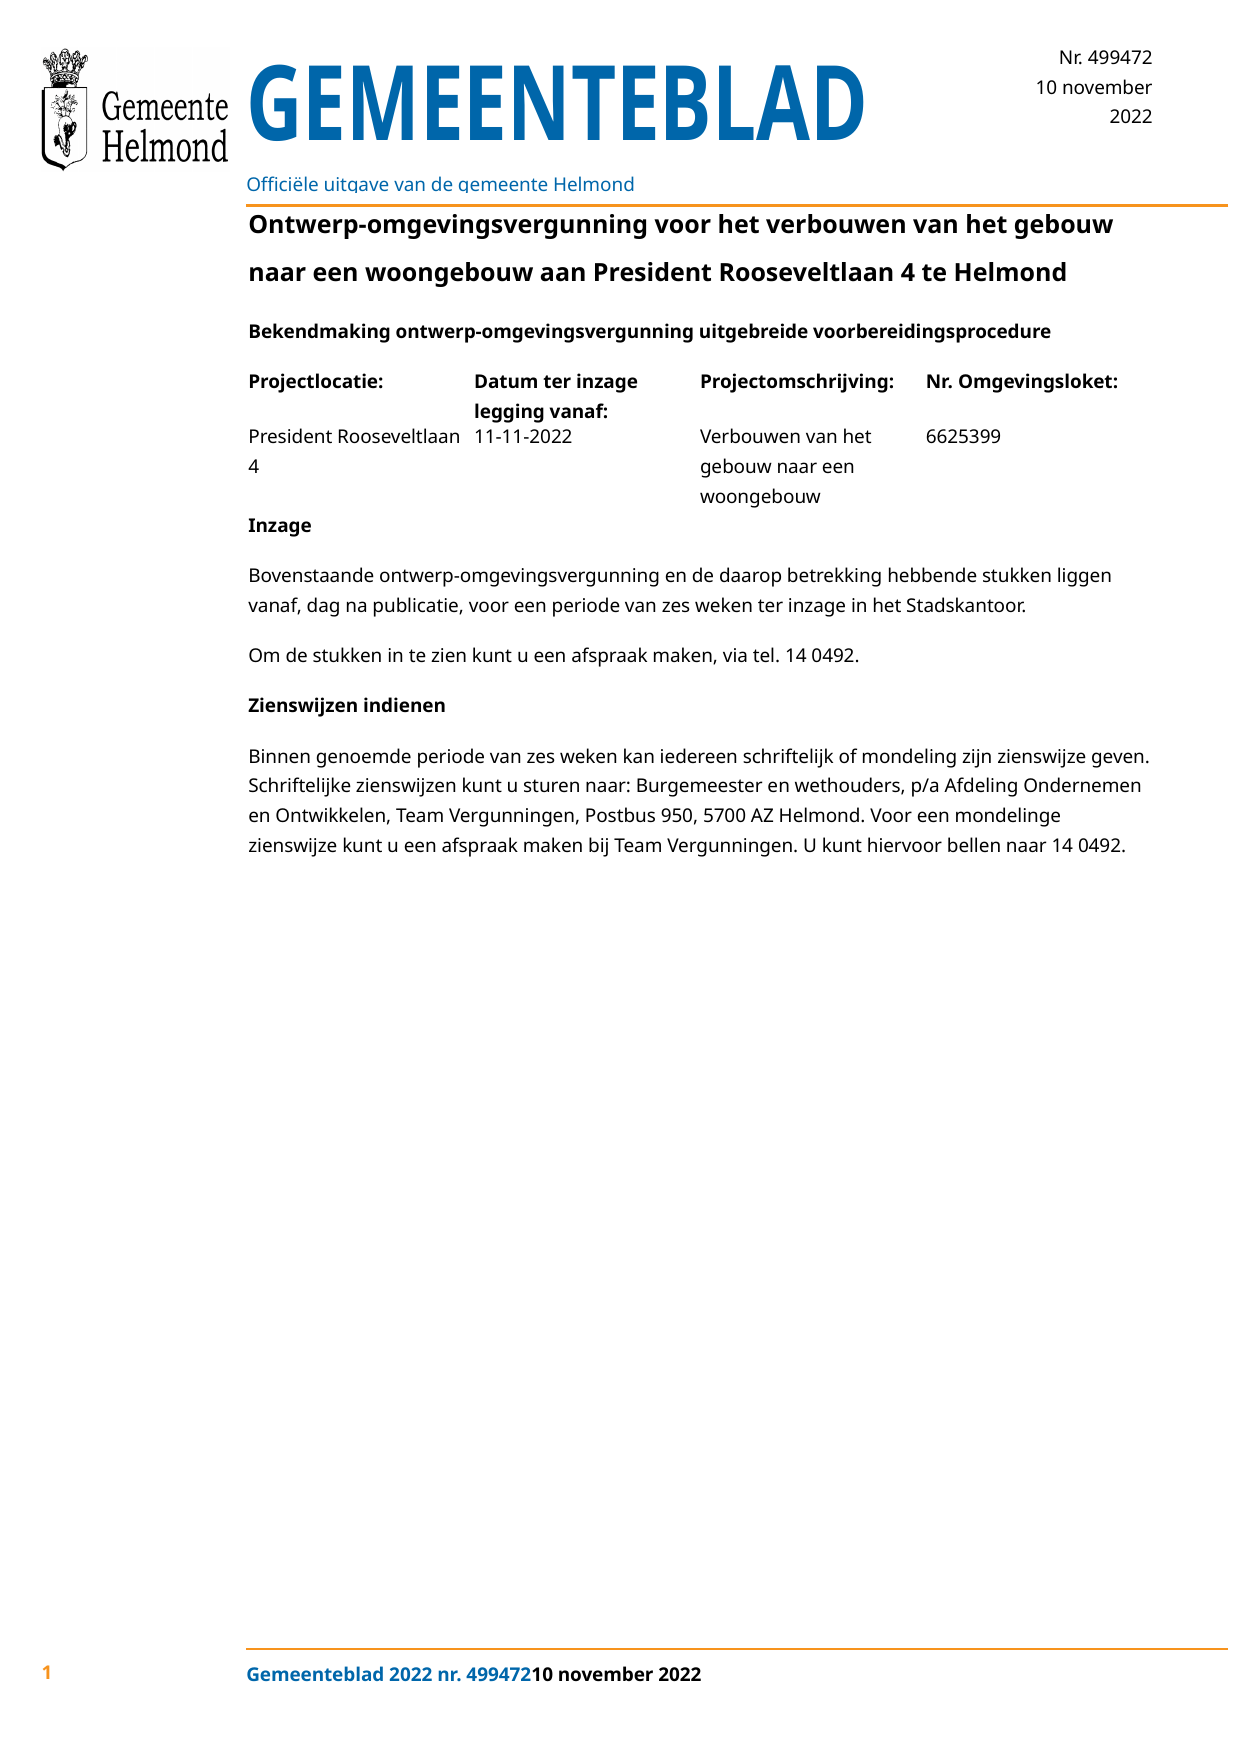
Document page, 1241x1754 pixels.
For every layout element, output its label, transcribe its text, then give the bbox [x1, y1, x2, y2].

text Zienswijzen indienen [248, 693, 1152, 718]
table_cell Verbouwen van het gebouw naar een woongebouw [700, 424, 926, 509]
text Ontwerp-omgevingsvergunning voor het verbouwen van het gebouw naar een woongebouw aan President Rooseveltlaan 4 te Helmond [248, 207, 1152, 288]
text Binnen genoemde periode van zes weken kan iedereen schriftelijk of mondeling zijn zienswijze geven. Schriftelijke zienswijzen kunt u sturen naar: Burgemeester en wethouders, p/a Afdeling Ondernemen en Ontwikkelen, Team Vergunningen, Postbus 950, 5700 AZ Helmond. Voor een mondelinge zienswijze kunt u een afspraak maken bij Team Vergunningen. U kunt hiervoor bellen naar 14 0492. [248, 743, 1152, 858]
text Bekendmaking ontwerp-omgevingsvergunning uitgebreide voorbereidingsprocedure [248, 318, 1152, 344]
table_cell 11-11-2022 [474, 424, 700, 509]
table_cell 6625399 [926, 424, 1152, 509]
table_header Nr. Omgevingsloket: [926, 369, 1152, 424]
text Inzage [248, 512, 1152, 538]
picture [41, 47, 231, 172]
table_header Projectlocatie: [248, 369, 474, 424]
table_header Projectomschrijving: [700, 369, 926, 424]
table_cell President Rooseveltlaan 4 [248, 424, 474, 509]
text Bovenstaande ontwerp-omgevingsvergunning en de daarop betrekking hebbende stukken liggen vanaf, dag na publicatie, voor een periode van zes weken ter inzage in het Stadskantoor. [248, 562, 1152, 618]
text Om de stukken in te zien kunt u een afspraak maken, via tel. 14 0492. [248, 642, 1152, 668]
table_header Datum ter inzage legging vanaf: [474, 369, 700, 424]
